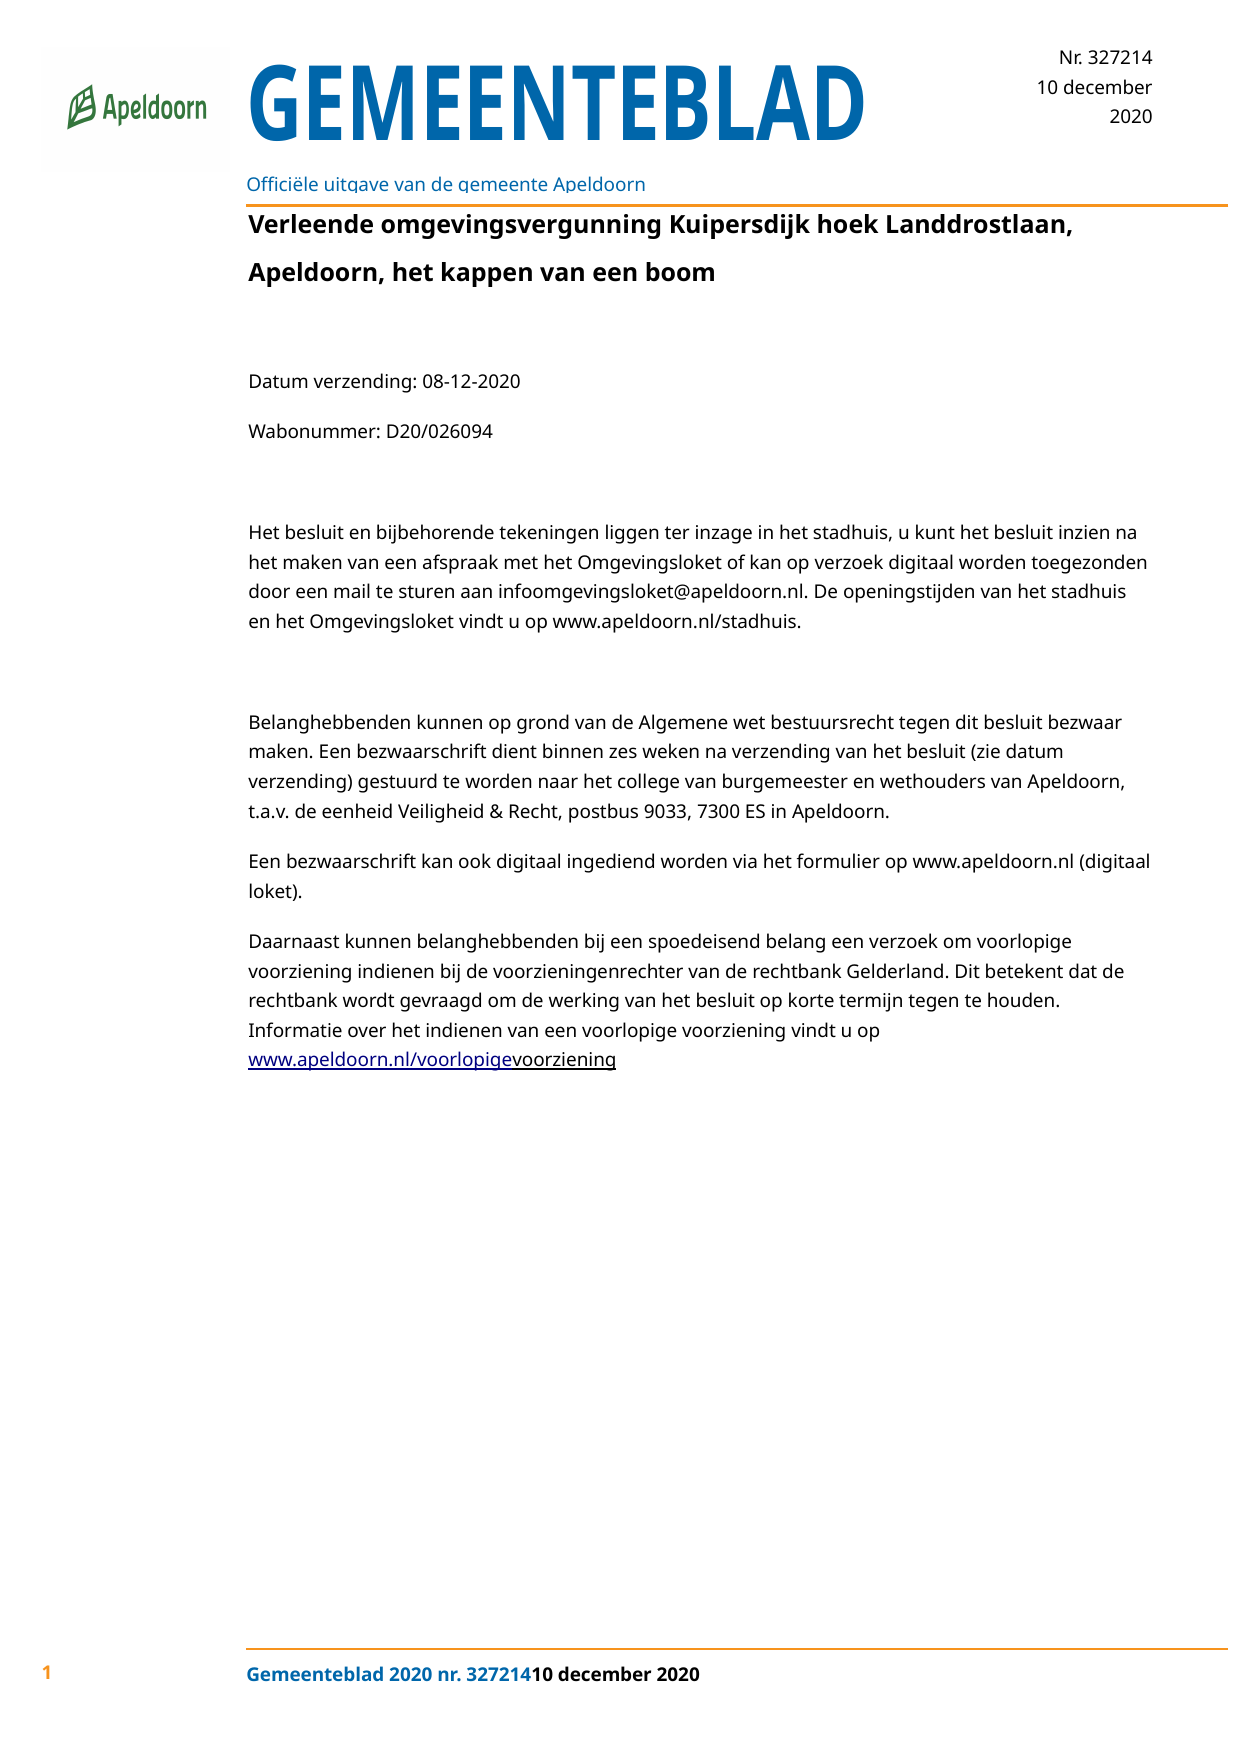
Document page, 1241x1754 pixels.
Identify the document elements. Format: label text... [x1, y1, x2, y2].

text Wabonummer: D20/026094 [248, 419, 1152, 444]
text Daarnaast kunnen belanghebbenden bij een spoedeisend belang een verzoek om voorlopige voorziening indienen bij de voorzieningenrechter van de rechtbank Gelderland. Dit betekent dat de rechtbank wordt gevraagd om de werking van het besluit op korte termijn tegen te houden. Informatie over het indienen van een voorlopige voorziening vindt u op www.apeldoorn.nl/voorlopigevoorziening [248, 928, 1152, 1072]
text Een bezwaarschrift kan ook digitaal ingediend worden via het formulier op www.apeldoorn.nl (digitaal loket). [248, 848, 1152, 904]
text Verleende omgevingsvergunning Kuipersdijk hoek Landdrostlaan, Apeldoorn, het kappen van een boom [248, 207, 1152, 288]
text Belanghebbenden kunnen op grond van de Algemene wet bestuursrecht tegen dit besluit bezwaar maken. Een bezwaarschrift dient binnen zes weken na verzending van het besluit (zie datum verzending) gestuurd te worden naar het college van burgemeester en wethouders van Apeldoorn, t.a.v. de eenheid Veiligheid & Recht, postbus 9033, 7300 ES in Apeldoorn. [248, 709, 1152, 824]
text Datum verzending: 08-12-2020 [248, 368, 1152, 394]
text Het besluit en bijbehorende tekeningen liggen ter inzage in het stadhuis, u kunt het besluit inzien na het maken van een afspraak met het Omgevingsloket of kan op verzoek digitaal worden toegezonden door een mail te sturen aan infoomgevingsloket@apeldoorn.nl. De openingstijden van het stadhuis en het Omgevingsloket vindt u op www.apeldoorn.nl/stadhuis. [248, 519, 1152, 634]
picture [41, 47, 231, 172]
